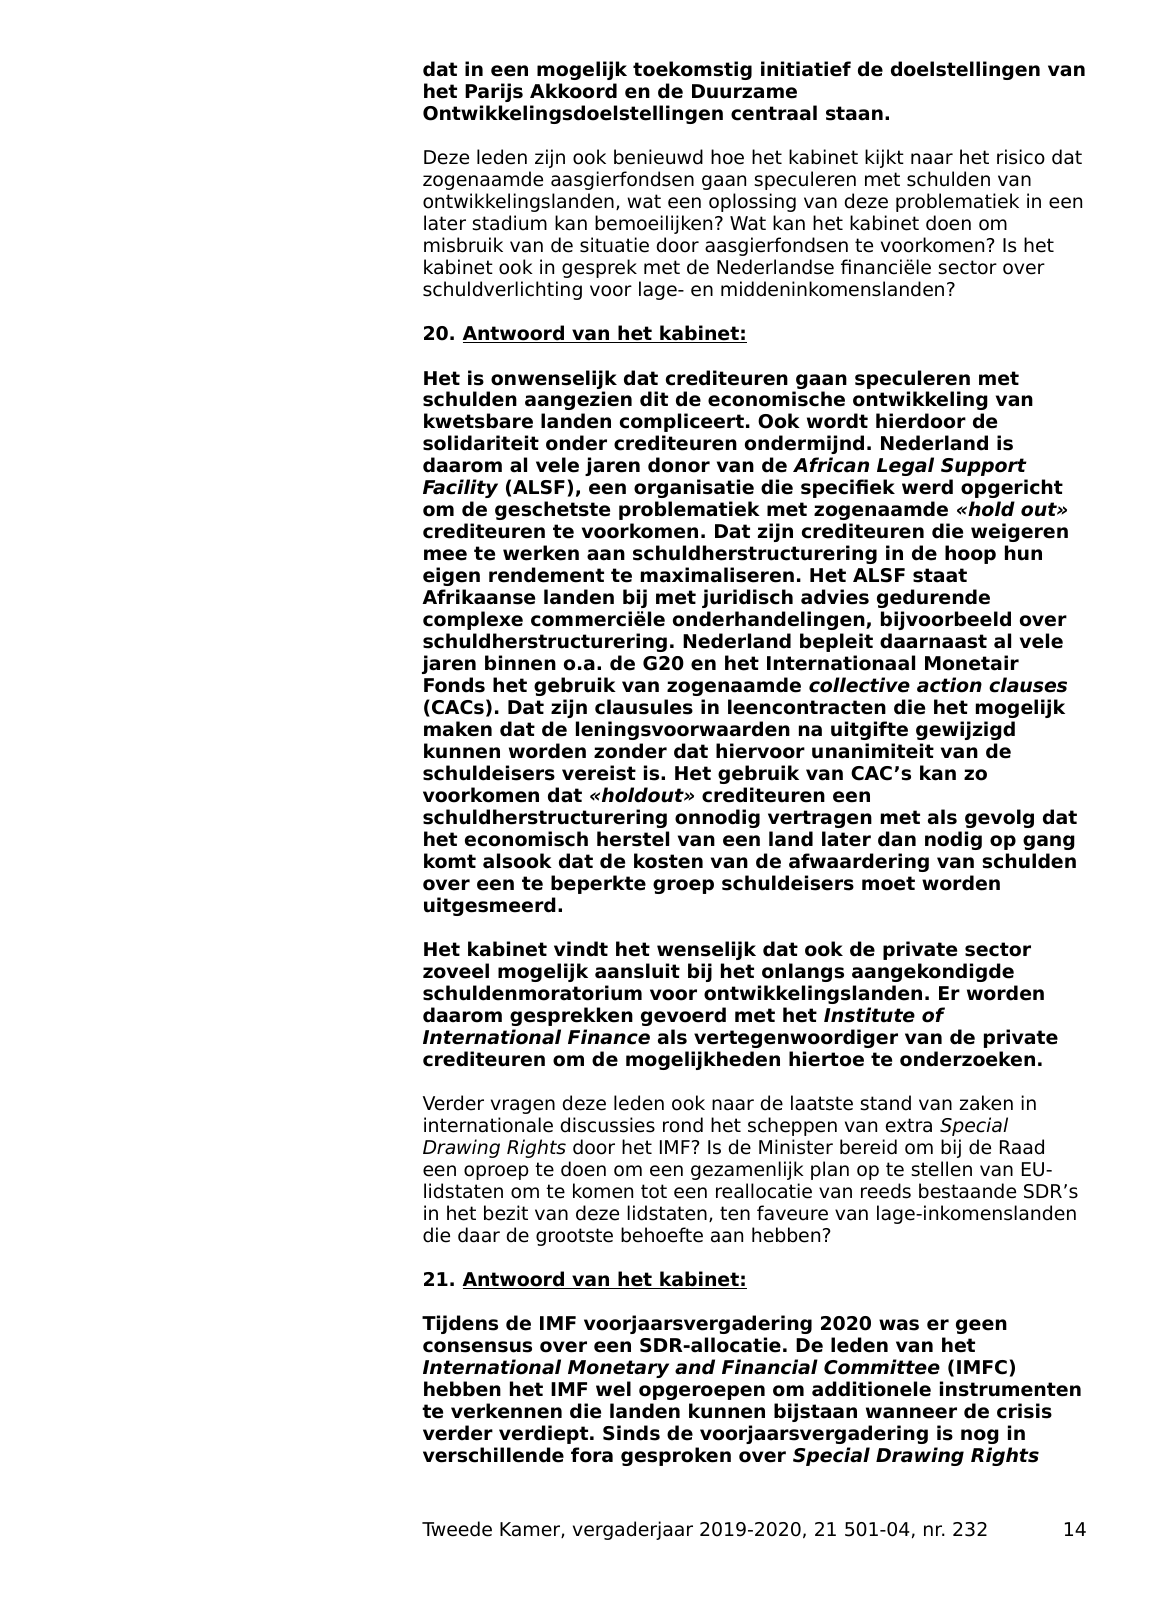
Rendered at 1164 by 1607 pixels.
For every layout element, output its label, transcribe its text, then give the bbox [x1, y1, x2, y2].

text Het kabinet vindt het wenselijk dat ook de private sector zoveel mogelijk aansluit bij het onlangs aangekondigde schuldenmoratorium voor ontwikkelingslanden. Er worden daarom gesprekken gevoerd met het Institute of International Finance als vertegenwoordiger van de private crediteuren om de mogelijkheden hiertoe te onderzoeken. [422, 939, 1087, 1071]
subtitle 21. Antwoord van het kabinet: [422, 1269, 1087, 1291]
text dat in een mogelijk toekomstig initiatief de doelstellingen van het Parijs Akkoord en de Duurzame Ontwikkelingsdoelstellingen centraal staan. [422, 59, 1087, 125]
text Verder vragen deze leden ook naar de laatste stand van zaken in internationale discussies rond het scheppen van extra Special Drawing Rights door het IMF? Is de Minister bereid om bij de Raad een oproep te doen om een gezamenlijk plan op te stellen van EU-lidstaten om te komen tot een reallocatie van reeds bestaande SDR’s in het bezit van deze lidstaten, ten faveure van lage-inkomenslanden die daar de grootste behoefte aan hebben? [422, 1093, 1087, 1247]
text Het is onwenselijk dat crediteuren gaan speculeren met schulden aangezien dit de economische ontwikkeling van kwetsbare landen compliceert. Ook wordt hierdoor de solidariteit onder crediteuren ondermijnd. Nederland is daarom al vele jaren donor van de African Legal Support Facility (ALSF), een organisatie die specifiek werd opgericht om de geschetste problematiek met zogenaamde «hold out» crediteuren te voorkomen. Dat zijn crediteuren die weigeren mee te werken aan schuldherstructurering in de hoop hun eigen rendement te maximaliseren. Het ALSF staat Afrikaanse landen bij met juridisch advies gedurende complexe commerciële onderhandelingen, bijvoorbeeld over schuldherstructurering. Nederland bepleit daarnaast al vele jaren binnen o.a. de G20 en het Internationaal Monetair Fonds het gebruik van zogenaamde collective action clauses (CACs). Dat zijn clausules in leencontracten die het mogelijk maken dat de leningsvoorwaarden na uitgifte gewijzigd kunnen worden zonder dat hiervoor unanimiteit van de schuldeisers vereist is. Het gebruik van CAC’s kan zo voorkomen dat «holdout» crediteuren een schuldherstructurering onnodig vertragen met als gevolg dat het economisch herstel van een land later dan nodig op gang komt alsook dat de kosten van de afwaardering van schulden over een te beperkte groep schuldeisers moet worden uitgesmeerd. [422, 367, 1087, 917]
subtitle 20. Antwoord van het kabinet: [422, 323, 1087, 345]
text Tijdens de IMF voorjaarsvergadering 2020 was er geen consensus over een SDR-allocatie. De leden van het International Monetary and Financial Committee (IMFC) hebben het IMF wel opgeroepen om additionele instrumenten te verkennen die landen kunnen bijstaan wanneer de crisis verder verdiept. Sinds de voorjaarsvergadering is nog in verschillende fora gesproken over Special Drawing Rights [422, 1313, 1087, 1467]
text Deze leden zijn ook benieuwd hoe het kabinet kijkt naar het risico dat zogenaamde aasgierfondsen gaan speculeren met schulden van ontwikkelingslanden, wat een oplossing van deze problematiek in een later stadium kan bemoeilijken? Wat kan het kabinet doen om misbruik van de situatie door aasgierfondsen te voorkomen? Is het kabinet ook in gesprek met de Nederlandse financiële sector over schuldverlichting voor lage- en middeninkomenslanden? [422, 147, 1087, 301]
